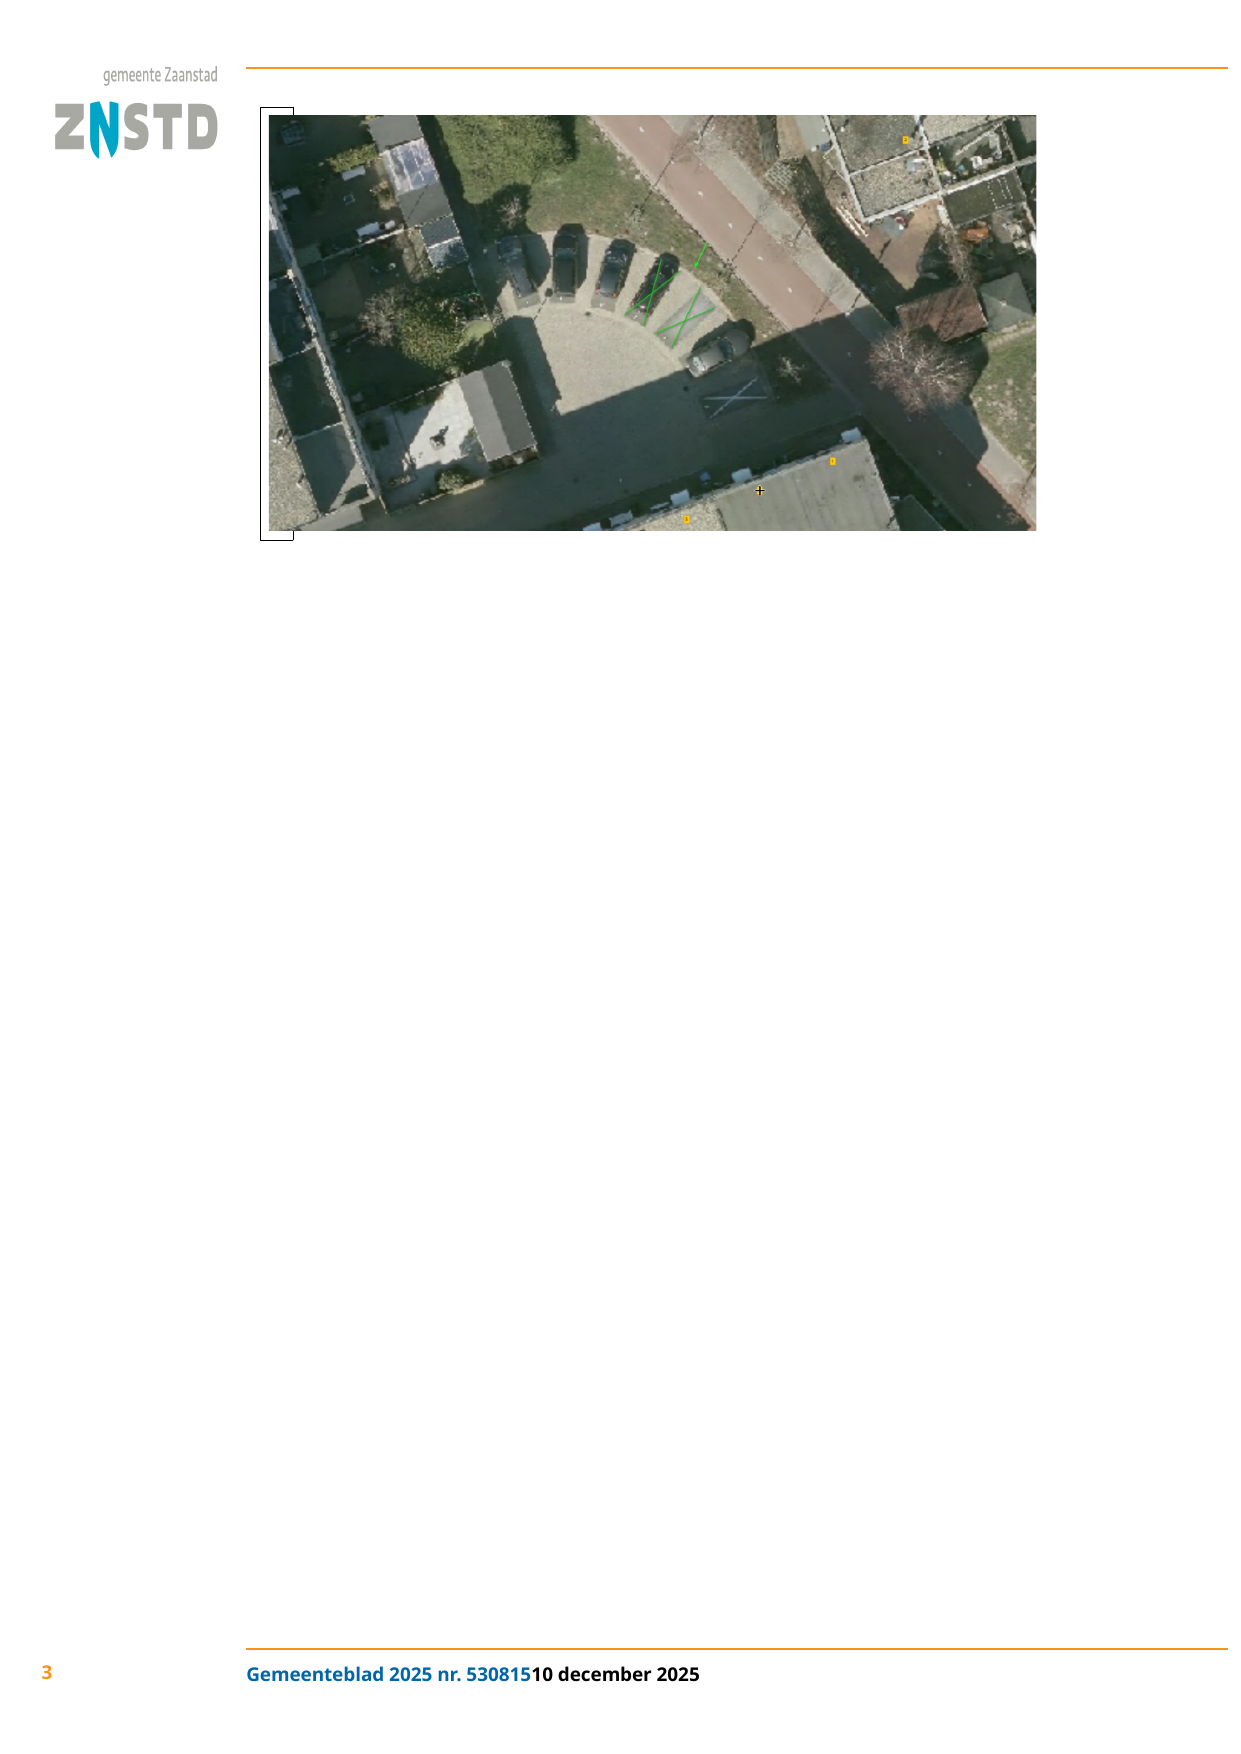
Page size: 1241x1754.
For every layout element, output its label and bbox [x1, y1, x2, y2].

picture [268, 115, 1037, 531]
picture [41, 47, 231, 172]
